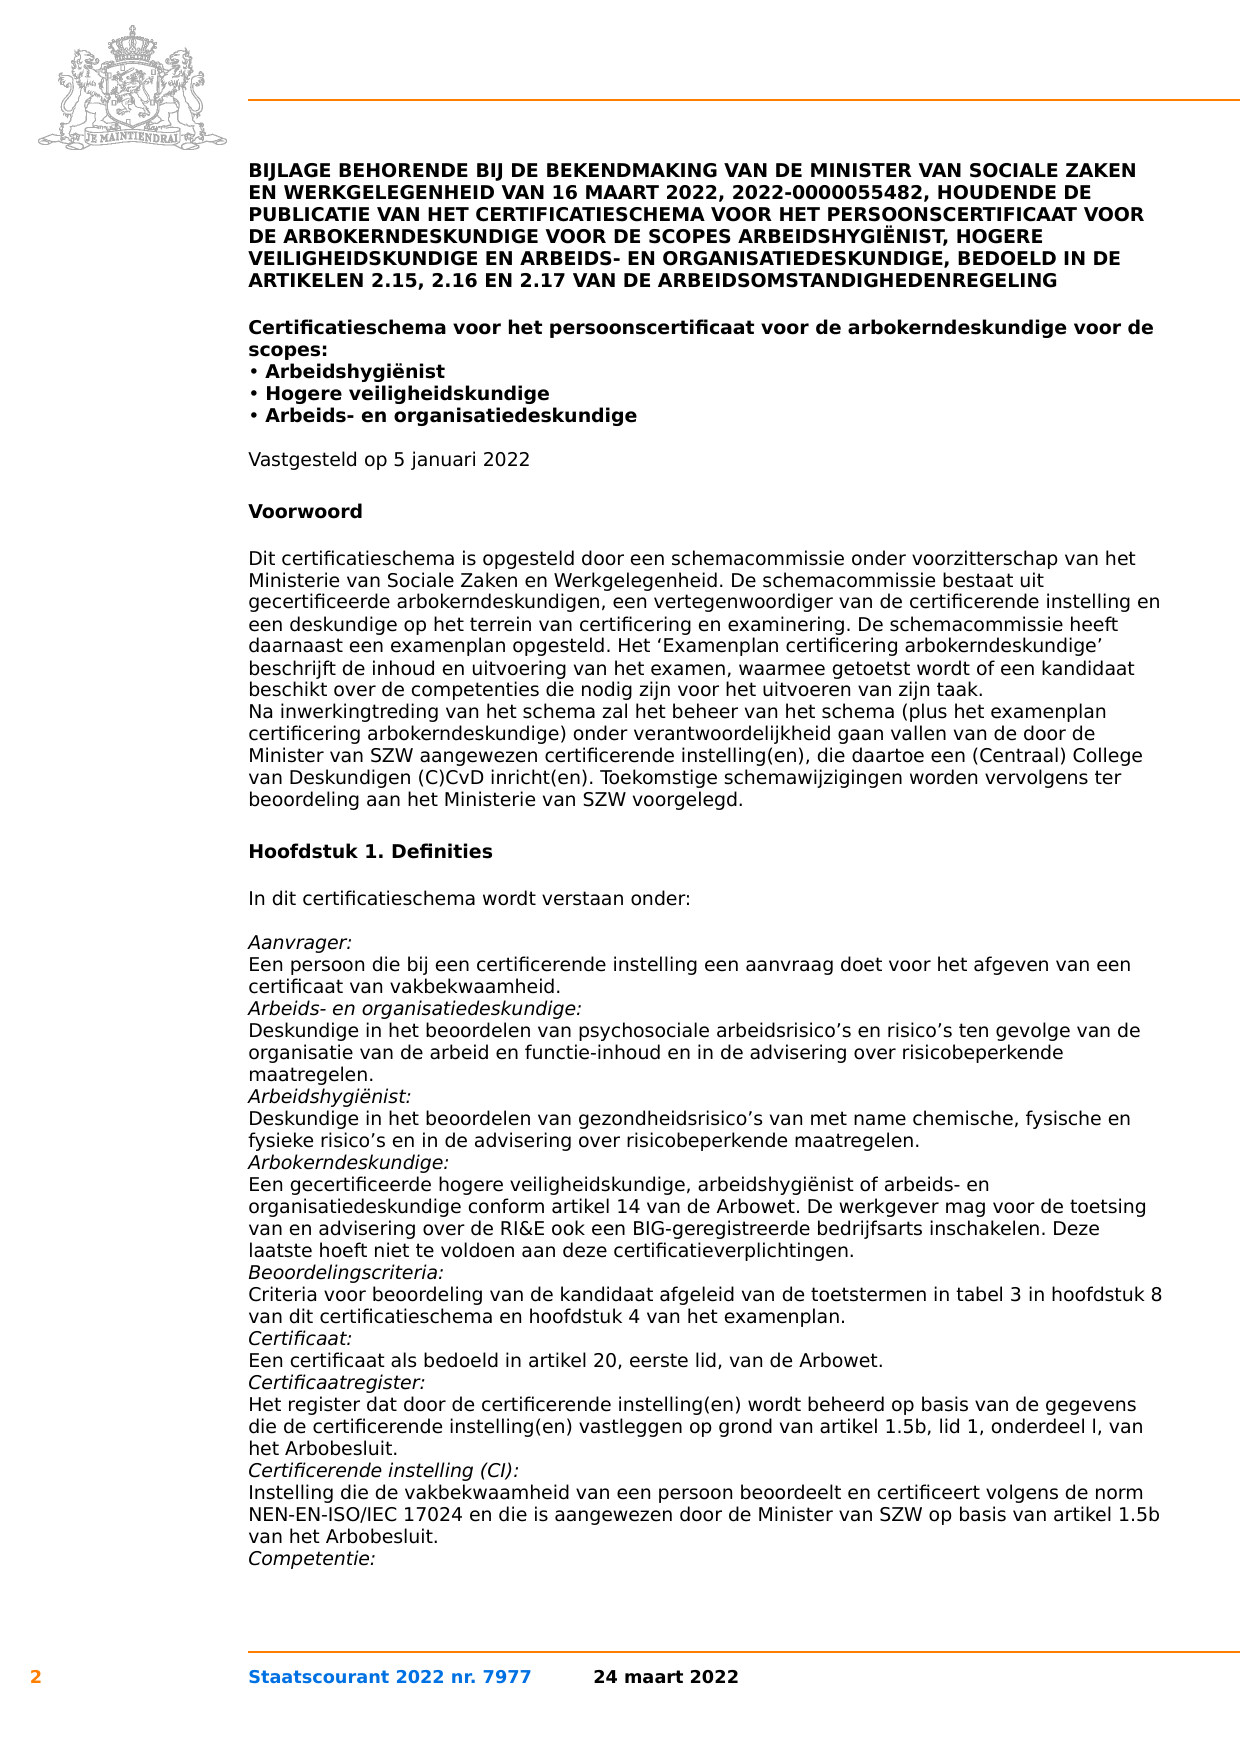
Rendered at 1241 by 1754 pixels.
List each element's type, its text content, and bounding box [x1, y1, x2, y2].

text Certificerende instelling (CI): [248, 1459, 1163, 1482]
text Na inwerkingtreding van het schema zal het beheer van het schema (plus het examenplan certificering arbokerndeskundige) onder verantwoordelijkheid gaan vallen van de door de Minister van SZW aangewezen certificerende instelling(en), die daartoe een (Centraal) College van Deskundigen (C)CvD inricht(en). Toekomstige schemawijzigingen worden vervolgens ter beoordeling aan het Ministerie van SZW voorgelegd. [248, 701, 1163, 811]
text • Arbeids- en organisatiedeskundige [248, 405, 1163, 427]
text Certificaatregister: [248, 1372, 1163, 1394]
text Deskundige in het beoordelen van gezondheidsrisico’s van met name chemische, fysische en fysieke risico’s en in de advisering over risicobeperkende maatregelen. [248, 1108, 1163, 1152]
text Een gecertificeerde hogere veiligheidskundige, arbeidshygiënist of arbeids- en organisatiedeskundige conform artikel 14 van de Arbowet. De werkgever mag voor de toetsing van en advisering over de RI&E ook een BIG-geregistreerde bedrijfsarts inschakelen. Deze laatste hoeft niet te voldoen aan deze certificatieverplichtingen. [248, 1174, 1163, 1262]
text Criteria voor beoordeling van de kandidaat afgeleid van de toetstermen in tabel 3 in hoofdstuk 8 van dit certificatieschema en hoofdstuk 4 van het examenplan. [248, 1284, 1163, 1328]
text Een certificaat als bedoeld in artikel 20, eerste lid, van de Arbowet. [248, 1350, 1163, 1372]
text Arbeids- en organisatiedeskundige: [248, 998, 1163, 1020]
text Deskundige in het beoordelen van psychosociale arbeidsrisico’s en risico’s ten gevolge van de organisatie van de arbeid en functie-inhoud en in de advisering over risicobeperkende maatregelen. [248, 1020, 1163, 1086]
text Het register dat door de certificerende instelling(en) wordt beheerd op basis van de gegevens die de certificerende instelling(en) vastleggen op grond van artikel 1.5b, lid 1, onderdeel l, van het Arbobesluit. [248, 1394, 1163, 1459]
text Een persoon die bij een certificerende instelling een aanvraag doet voor het afgeven van een certificaat van vakbekwaamheid. [248, 954, 1163, 998]
subtitle Hoofdstuk 1. Definities [248, 841, 1163, 863]
text Competentie: [248, 1547, 1163, 1569]
text • Arbeidshygiënist [248, 361, 1163, 383]
text Dit certificatieschema is opgesteld door een schemacommissie onder voorzitterschap van het Ministerie van Sociale Zaken en Werkgelegenheid. De schemacommissie bestaat uit gecertificeerde arbokerndeskundigen, een vertegenwoordiger van de certificerende instelling en een deskundige op het terrein van certificering en examinering. De schemacommissie heeft daarnaast een examenplan opgesteld. Het ‘Examenplan certificering arbokerndeskundige’ beschrijft de inhoud en uitvoering van het examen, waarmee getoetst wordt of een kandidaat beschikt over de competenties die nodig zijn voor het uitvoeren van zijn taak. [248, 547, 1163, 701]
picture [38, 25, 227, 150]
text Vastgesteld op 5 januari 2022 [248, 448, 1163, 471]
text Instelling die de vakbekwaamheid van een persoon beoordeelt en certificeert volgens de norm NEN-EN-ISO/IEC 17024 en die is aangewezen door de Minister van SZW op basis van artikel 1.5b van het Arbobesluit. [248, 1482, 1163, 1547]
subtitle Voorwoord [248, 501, 1163, 522]
text Arbeidshygiënist: [248, 1086, 1163, 1108]
text Certificatieschema voor het persoonscertificaat voor de arbokerndeskundige voor de scopes: [248, 317, 1163, 361]
text Aanvrager: [248, 932, 1163, 954]
text Beoordelingscriteria: [248, 1262, 1163, 1284]
text • Hogere veiligheidskundige [248, 383, 1163, 405]
text In dit certificatieschema wordt verstaan onder: [248, 888, 1163, 910]
text Arbokerndeskundige: [248, 1152, 1163, 1174]
text Certificaat: [248, 1328, 1163, 1350]
subtitle BIJLAGE BEHORENDE BIJ DE BEKENDMAKING VAN DE MINISTER VAN SOCIALE ZAKEN EN WERKGELEGENHEID VAN 16 MAART 2022, 2022-0000055482, HOUDENDE DE PUBLICATIE VAN HET CERTIFICATIESCHEMA VOOR HET PERSOONSCERTIFICAAT VOOR DE ARBOKERNDESKUNDIGE VOOR DE SCOPES ARBEIDSHYGIËNIST, HOGERE VEILIGHEIDSKUNDIGE EN ARBEIDS- EN ORGANISATIEDESKUNDIGE, BEDOELD IN DE ARTIKELEN 2.15, 2.16 EN 2.17 VAN DE ARBEIDSOMSTANDIGHEDENREGELING [248, 160, 1163, 292]
